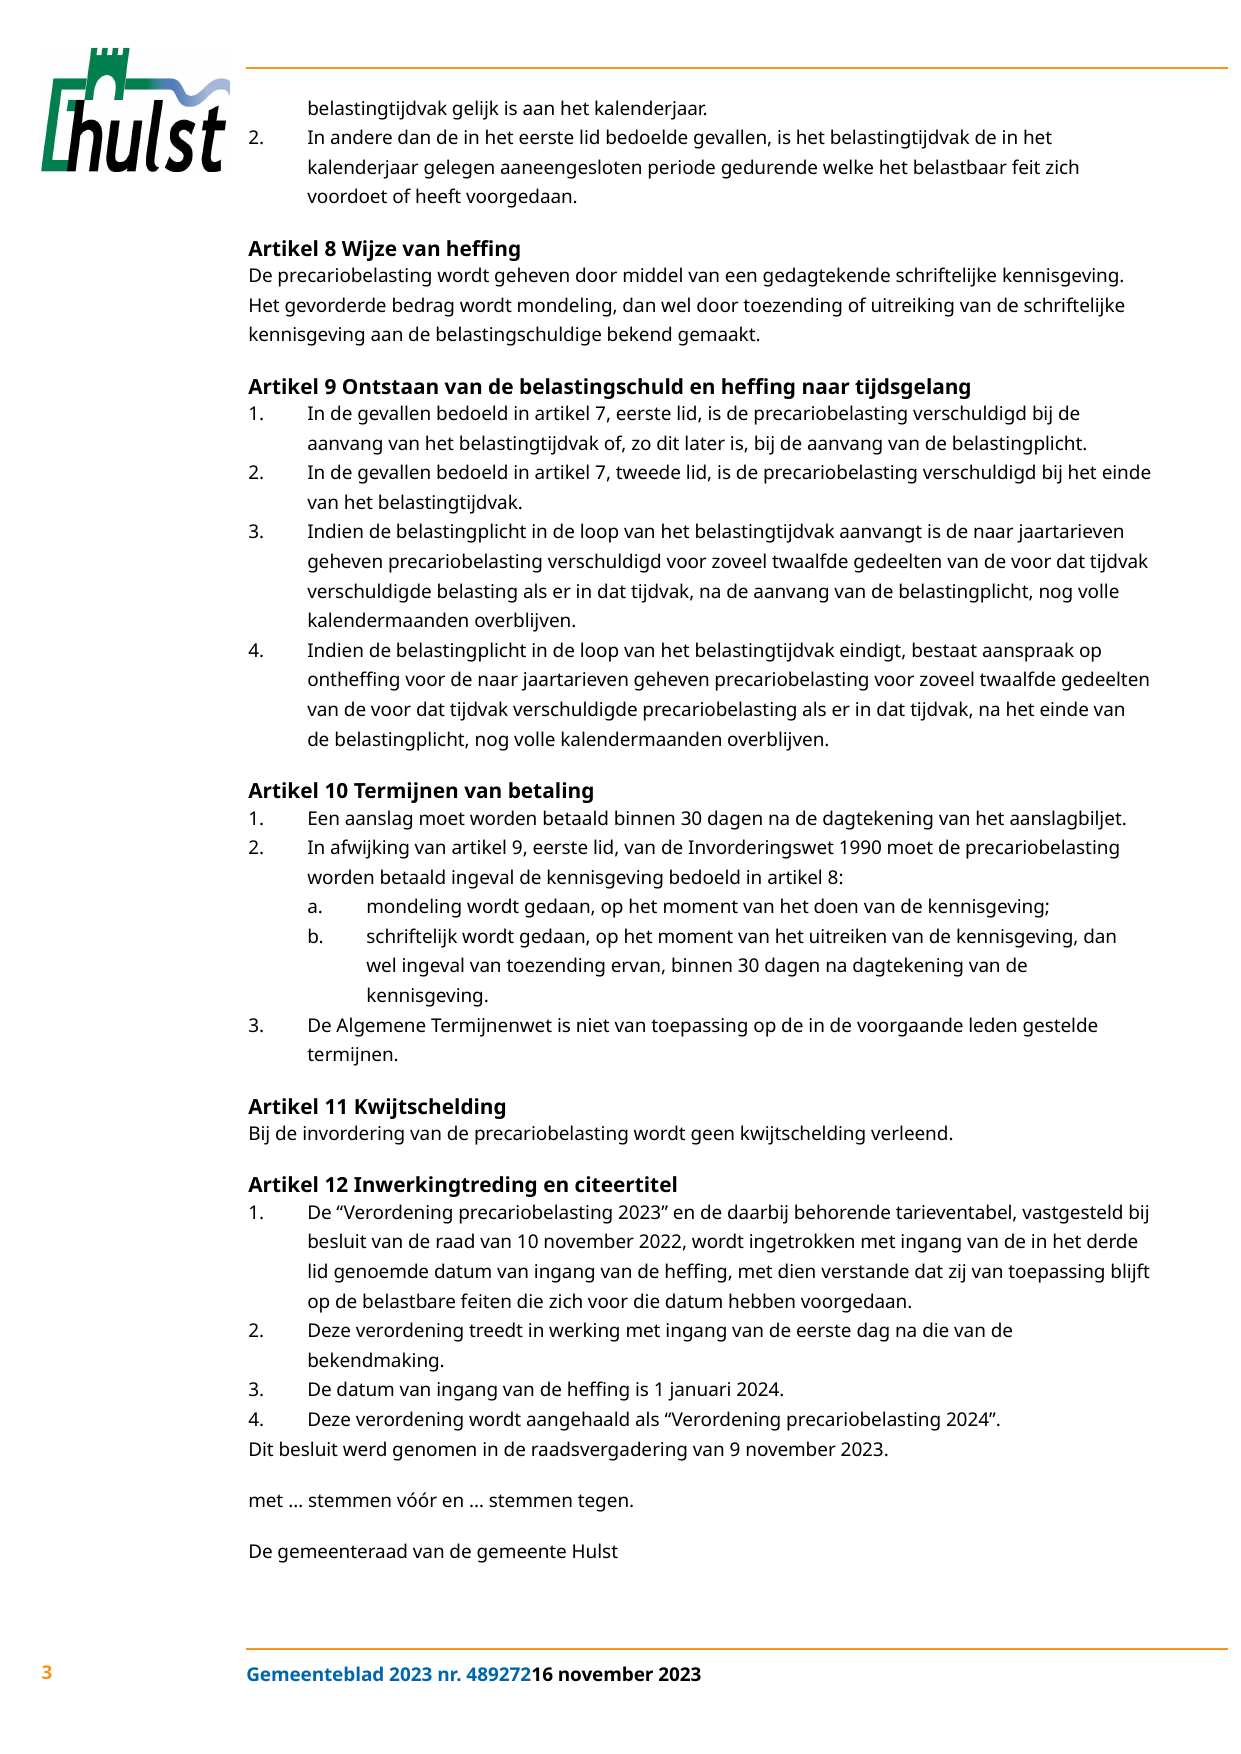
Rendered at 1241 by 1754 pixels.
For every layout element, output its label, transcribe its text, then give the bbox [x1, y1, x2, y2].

list Indien de belastingplicht in de loop van het belastingtijdvak eindigt, bestaat aanspraak op ontheffing voor de naar jaartarieven geheven precariobelasting voor zoveel twaalfde gedeelten van de voor dat tijdvak verschuldigde precariobelasting als er in dat tijdvak, na het einde van de belastingplicht, nog volle kalendermaanden overblijven. [248, 637, 1152, 752]
list mondeling wordt gedaan, op het moment van het doen van de kennisgeving; [307, 893, 1152, 919]
list In andere dan de in het eerste lid bedoelde gevallen, is het belastingtijdvak de in het kalenderjaar gelegen aaneengesloten periode gedurende welke het belastbaar feit zich voordoet of heeft voorgedaan. [248, 124, 1152, 209]
list Een aanslag moet worden betaald binnen 30 dagen na de dagtekening van het aanslagbiljet. [248, 805, 1152, 830]
list De datum van ingang van de heffing is 1 januari 2024. [248, 1377, 1152, 1402]
text Artikel 12 Inwerkingtreding en citeertitel [248, 1171, 1152, 1199]
text De gemeenteraad van de gemeente Hulst [248, 1539, 1152, 1564]
list In afwijking van artikel 9, eerste lid, van de Invorderingswet 1990 moet de precariobelasting worden betaald ingeval de kennisgeving bedoeld in artikel 8: [248, 834, 1152, 889]
text met … stemmen vóór en … stemmen tegen. [248, 1487, 1152, 1513]
list Deze verordening wordt aangehaald als “Verordening precariobelasting 2024”. [248, 1406, 1152, 1432]
text Bij de invordering van de precariobelasting wordt geen kwijtschelding verleend. [248, 1120, 1152, 1146]
text Artikel 10 Termijnen van betaling [248, 776, 1152, 805]
picture [41, 47, 231, 172]
text Artikel 9 Ontstaan van de belastingschuld en heffing naar tijdsgelang [248, 372, 1152, 400]
list belastingtijdvak gelijk is aan het kalenderjaar. [248, 95, 1152, 121]
text De precariobelasting wordt geheven door middel van een gedagtekende schriftelijke kennisgeving. Het gevorderde bedrag wordt mondeling, dan wel door toezending of uitreiking van de schriftelijke kennisgeving aan de belastingschuldige bekend gemaakt. [248, 262, 1152, 347]
list Indien de belastingplicht in de loop van het belastingtijdvak aanvangt is de naar jaartarieven geheven precariobelasting verschuldigd voor zoveel twaalfde gedeelten van de voor dat tijdvak verschuldigde belasting als er in dat tijdvak, na de aanvang van de belastingplicht, nog volle kalendermaanden overblijven. [248, 519, 1152, 633]
list schriftelijk wordt gedaan, op het moment van het uitreiken van de kennisgeving, dan wel ingeval van toezending ervan, binnen 30 dagen na dagtekening van de kennisgeving. [307, 923, 1152, 1008]
list In de gevallen bedoeld in artikel 7, eerste lid, is de precariobelasting verschuldigd bij de aanvang van het belastingtijdvak of, zo dit later is, bij de aanvang van de belastingplicht. [248, 400, 1152, 456]
text Artikel 8 Wijze van heffing [248, 234, 1152, 262]
text Dit besluit werd genomen in de raadsvergadering van 9 november 2023. [248, 1436, 1152, 1461]
list De Algemene Termijnenwet is niet van toepassing op de in de voorgaande leden gestelde termijnen. [248, 1012, 1152, 1067]
list In de gevallen bedoeld in artikel 7, tweede lid, is de precariobelasting verschuldigd bij het einde van het belastingtijdvak. [248, 459, 1152, 515]
list De “Verordening precariobelasting 2023” en de daarbij behorende tarieventabel, vastgesteld bij besluit van de raad van 10 november 2022, wordt ingetrokken met ingang van de in het derde lid genoemde datum van ingang van de heffing, met dien verstande dat zij van toepassing blijft op de belastbare feiten die zich voor die datum hebben voorgedaan. [248, 1199, 1152, 1313]
list Deze verordening treedt in werking met ingang van de eerste dag na die van de bekendmaking. [248, 1317, 1152, 1373]
text Artikel 11 Kwijtschelding [248, 1092, 1152, 1120]
